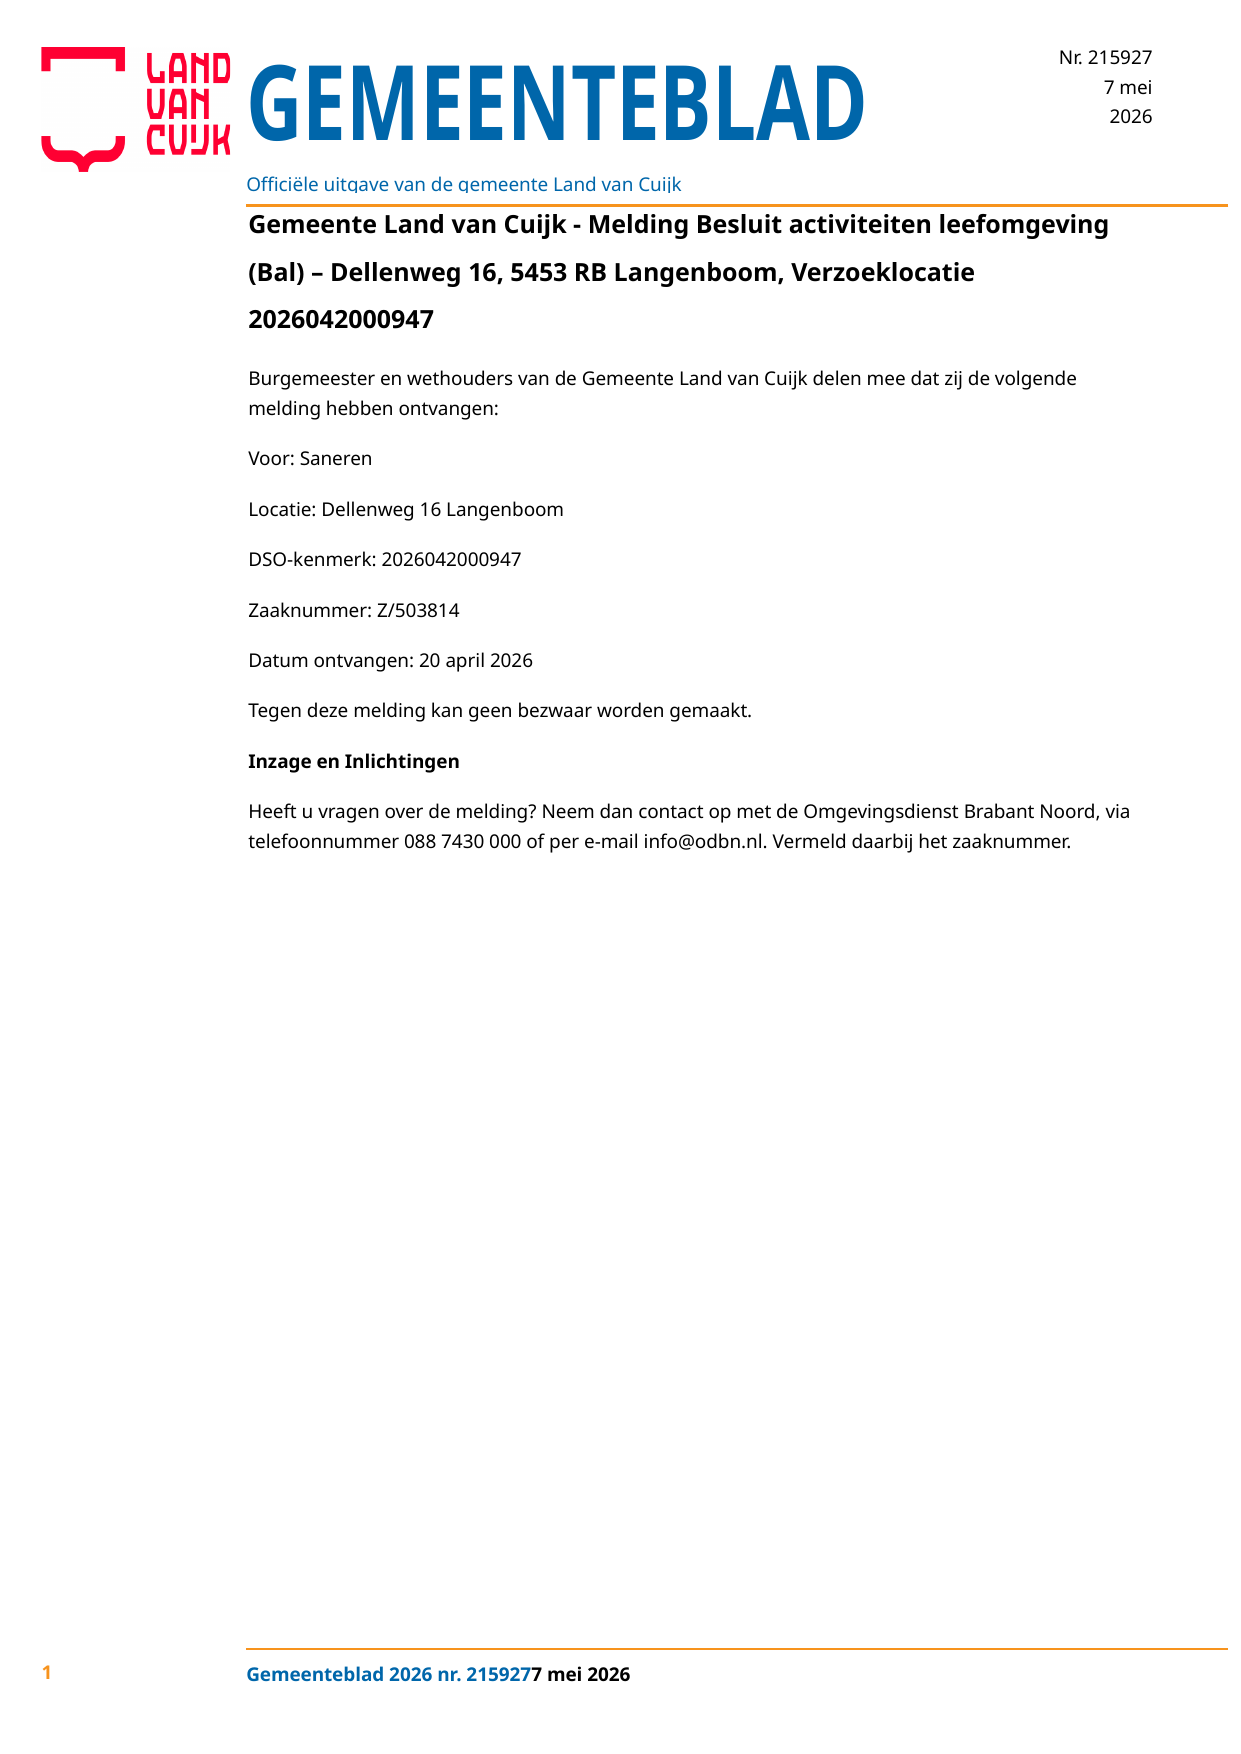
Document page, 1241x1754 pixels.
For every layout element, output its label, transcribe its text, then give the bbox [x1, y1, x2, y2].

text DSO-kenmerk: 2026042000947 [248, 546, 1152, 572]
text Heeft u vragen over de melding? Neem dan contact op met de Omgevingsdienst Brabant Noord, via telefoonnummer 088 7430 000 of per e-mail info@odbn.nl. Vermeld daarbij het zaaknummer. [248, 798, 1152, 854]
text Inzage en Inlichtingen [248, 748, 1152, 774]
text Datum ontvangen: 20 april 2026 [248, 647, 1152, 673]
text Locatie: Dellenweg 16 Langenboom [248, 496, 1152, 522]
text Burgemeester en wethouders van de Gemeente Land van Cuijk delen mee dat zij de volgende melding hebben ontvangen: [248, 366, 1152, 421]
text Tegen deze melding kan geen bezwaar worden gemaakt. [248, 698, 1152, 723]
text Zaaknummer: Z/503814 [248, 597, 1152, 622]
text Voor: Saneren [248, 446, 1152, 471]
picture [41, 47, 231, 172]
text Gemeente Land van Cuijk - Melding Besluit activiteiten leefomgeving (Bal) – Dellenweg 16, 5453 RB Langenboom, Verzoeklocatie 2026042000947 [248, 207, 1152, 336]
